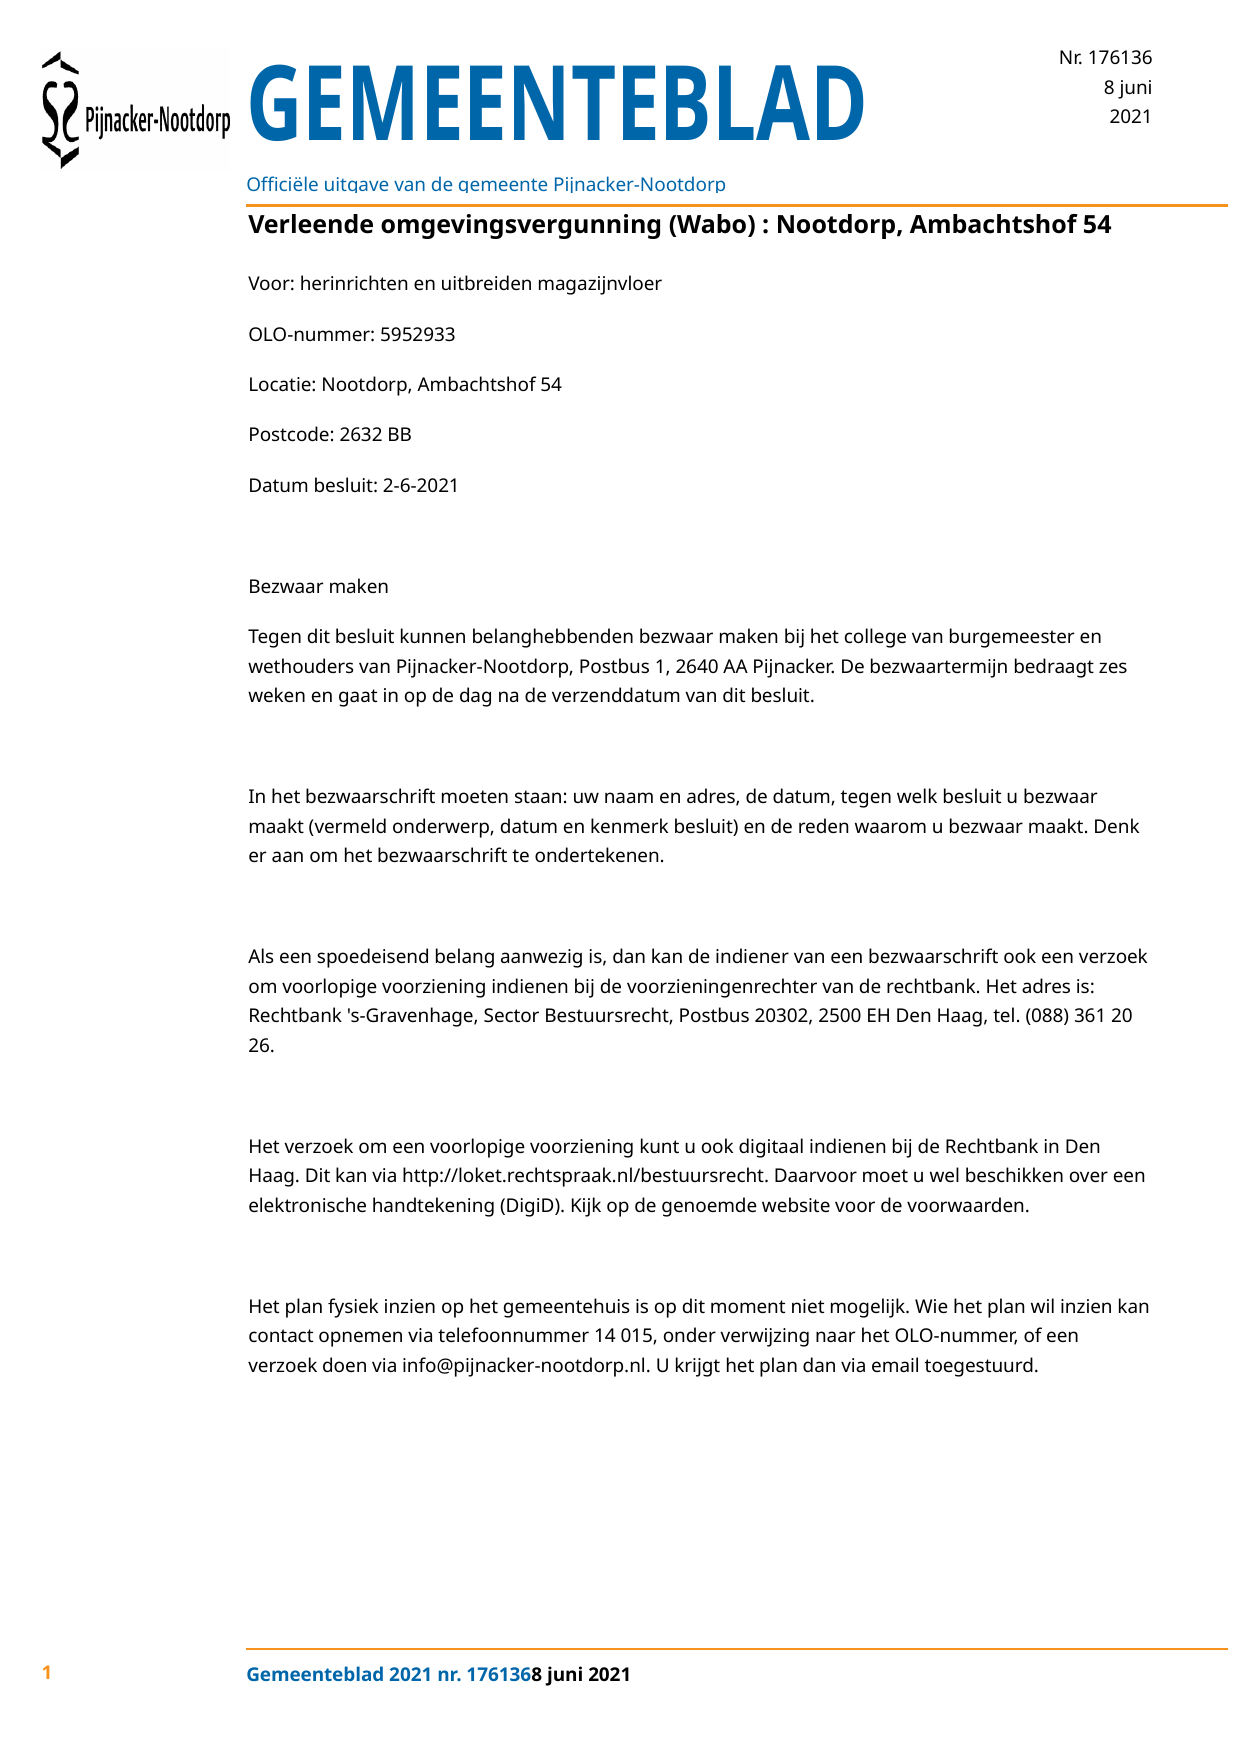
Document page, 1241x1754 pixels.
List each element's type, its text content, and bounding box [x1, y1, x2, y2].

picture [41, 47, 231, 172]
text Als een spoedeisend belang aanwezig is, dan kan de indiener van een bezwaarschrift ook een verzoek om voorlopige voorziening indienen bij de voorzieningenrechter van de rechtbank. Het adres is: Rechtbank 's-Gravenhage, Sector Bestuursrecht, Postbus 20302, 2500 EH Den Haag, tel. (088) 361 20 26. [248, 943, 1152, 1058]
text OLO-nummer: 5952933 [248, 321, 1152, 346]
text Tegen dit besluit kunnen belanghebbenden bezwaar maken bij het college van burgemeester en wethouders van Pijnacker-Nootdorp, Postbus 1, 2640 AA Pijnacker. De bezwaartermijn bedraagt zes weken en gaat in op de dag na de verzenddatum van dit besluit. [248, 623, 1152, 708]
text Locatie: Nootdorp, Ambachtshof 54 [248, 371, 1152, 397]
text In het bezwaarschrift moeten staan: uw naam en adres, de datum, tegen welk besluit u bezwaar maakt (vermeld onderwerp, datum en kenmerk besluit) en de reden waarom u bezwaar maakt. Denk er aan om het bezwaarschrift te ondertekenen. [248, 783, 1152, 868]
text Bezwaar maken [248, 573, 1152, 598]
text Het verzoek om een voorlopige voorziening kunt u ook digitaal indienen bij de Rechtbank in Den Haag. Dit kan via http://loket.rechtspraak.nl/bestuursrecht. Daarvoor moet u wel beschikken over een elektronische handtekening (DigiD). Kijk op de genoemde website voor de voorwaarden. [248, 1133, 1152, 1218]
text Het plan fysiek inzien op het gemeentehuis is op dit moment niet mogelijk. Wie het plan wil inzien kan contact opnemen via telefoonnummer 14 015, onder verwijzing naar het OLO-nummer, of een verzoek doen via info@pijnacker-nootdorp.nl. U krijgt het plan dan via email toegestuurd. [248, 1293, 1152, 1378]
text Voor: herinrichten en uitbreiden magazijnvloer [248, 270, 1152, 296]
text Postcode: 2632 BB [248, 422, 1152, 447]
text Verleende omgevingsvergunning (Wabo) : Nootdorp, Ambachtshof 54 [248, 207, 1152, 241]
text Datum besluit: 2-6-2021 [248, 472, 1152, 498]
